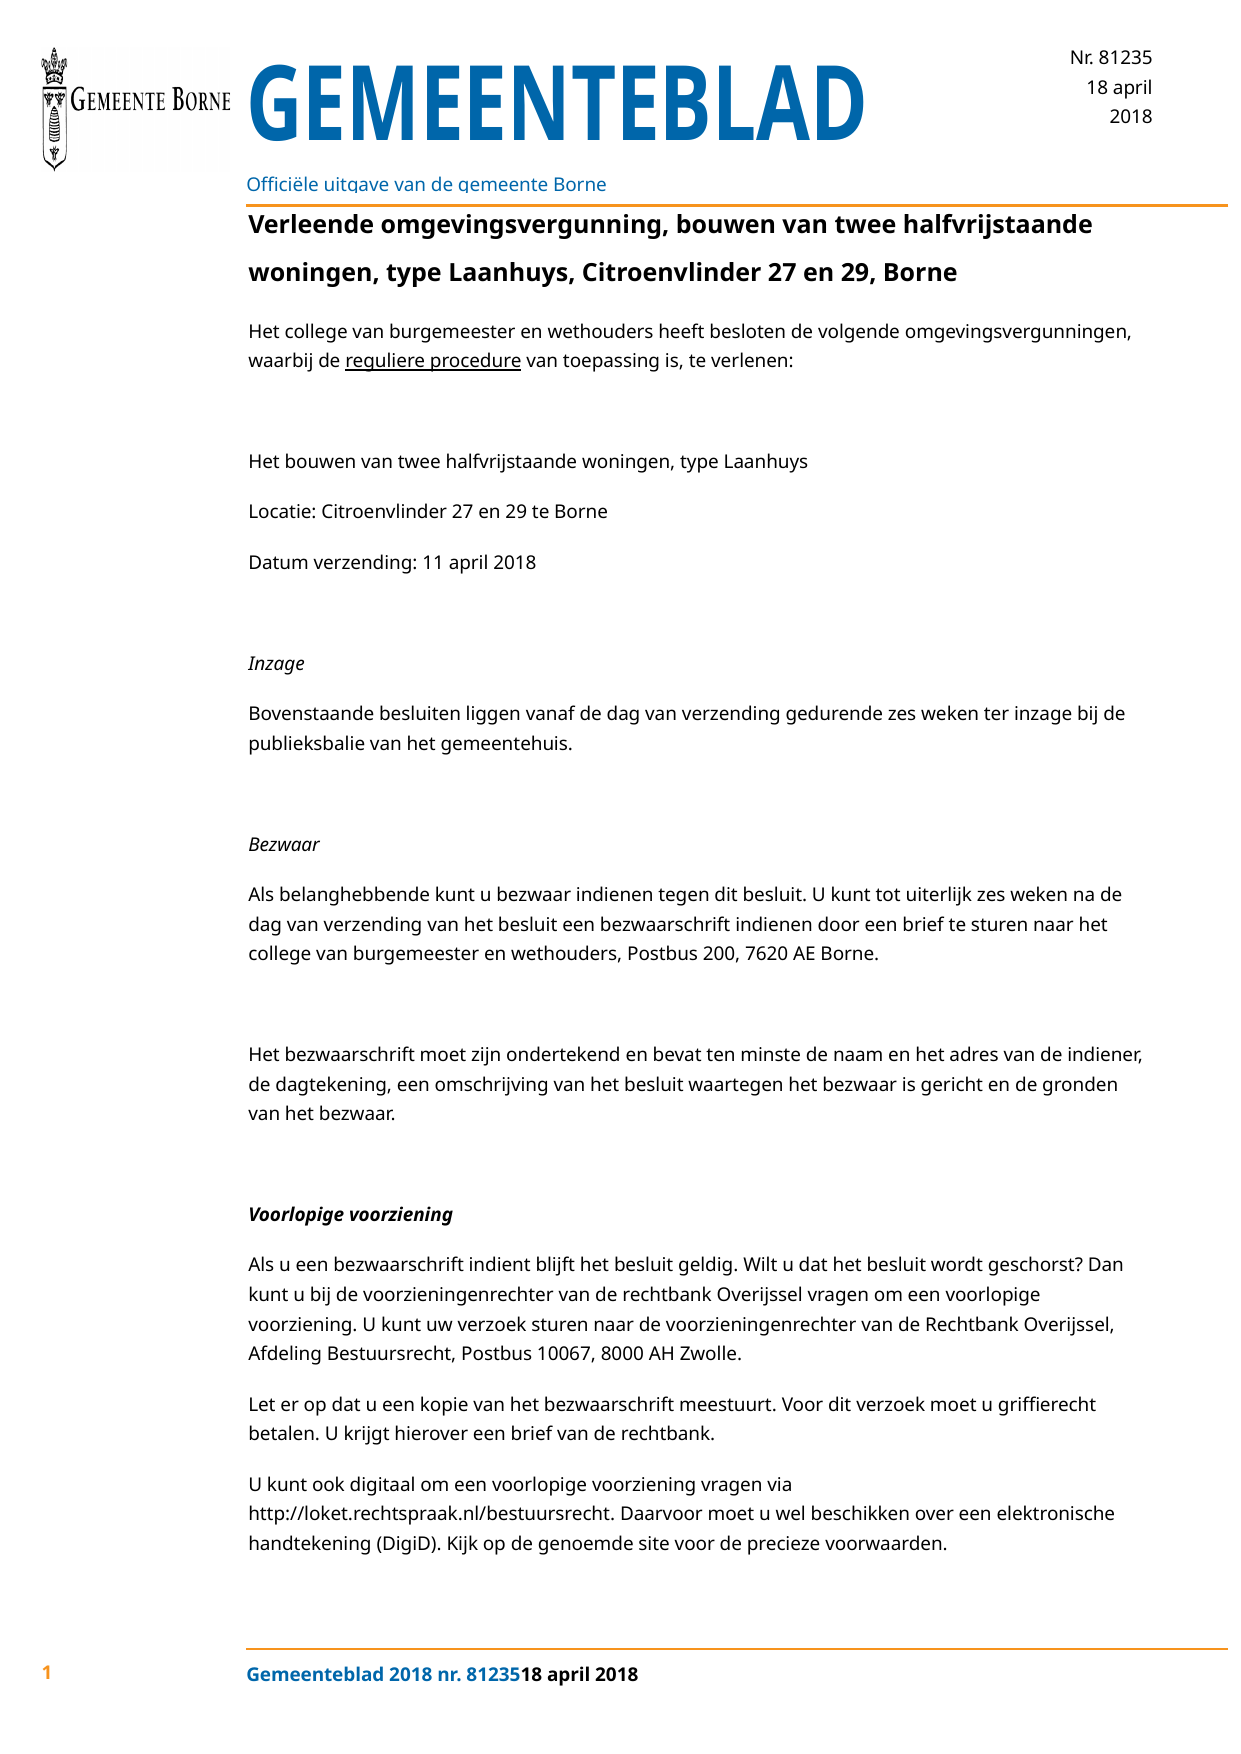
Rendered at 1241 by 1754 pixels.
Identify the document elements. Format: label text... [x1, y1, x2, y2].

text Het bezwaarschrift moet zijn ondertekend en bevat ten minste de naam en het adres van de indiener, de dagtekening, een omschrijving van het besluit waartegen het bezwaar is gericht en de gronden van het bezwaar. [248, 1041, 1152, 1126]
text Voorlopige voorziening [248, 1201, 1152, 1227]
text Locatie: Citroenvlinder 27 en 29 te Borne [248, 499, 1152, 524]
text Als u een bezwaarschrift indient blijft het besluit geldig. Wilt u dat het besluit wordt geschorst? Dan kunt u bij de voorzieningenrechter van de rechtbank Overijssel vragen om een voorlopige voorziening. U kunt uw verzoek sturen naar de voorzieningenrechter van de Rechtbank Overijssel, Afdeling Bestuursrecht, Postbus 10067, 8000 AH Zwolle. [248, 1252, 1152, 1366]
text Het bouwen van twee halfvrijstaande woningen, type Laanhuys [248, 448, 1152, 474]
text U kunt ook digitaal om een voorlopige voorziening vragen via http://loket.rechtspraak.nl/bestuursrecht. Daarvoor moet u wel beschikken over een elektronische handtekening (DigiD). Kijk op de genoemde site voor de precieze voorwaarden. [248, 1471, 1152, 1556]
text Het college van burgemeester en wethouders heeft besloten de volgende omgevingsvergunningen, waarbij de reguliere procedure van toepassing is, te verlenen: [248, 318, 1152, 373]
picture [41, 47, 231, 172]
text Inzage [248, 650, 1152, 676]
text Let er op dat u een kopie van het bezwaarschrift meestuurt. Voor dit verzoek moet u griffierecht betalen. U krijgt hierover een brief van de rechtbank. [248, 1391, 1152, 1446]
text Verleende omgevingsvergunning, bouwen van twee halfvrijstaande woningen, type Laanhuys, Citroenvlinder 27 en 29, Borne [248, 207, 1152, 288]
text Als belanghebbende kunt u bezwaar indienen tegen dit besluit. U kunt tot uiterlijk zes weken na de dag van verzending van het besluit een bezwaarschrift indienen door een brief te sturen naar het college van burgemeester en wethouders, Postbus 200, 7620 AE Borne. [248, 881, 1152, 966]
text Bovenstaande besluiten liggen vanaf de dag van verzending gedurende zes weken ter inzage bij de publieksbalie van het gemeentehuis. [248, 700, 1152, 756]
text Bezwaar [248, 831, 1152, 857]
text Datum verzending: 11 april 2018 [248, 549, 1152, 575]
